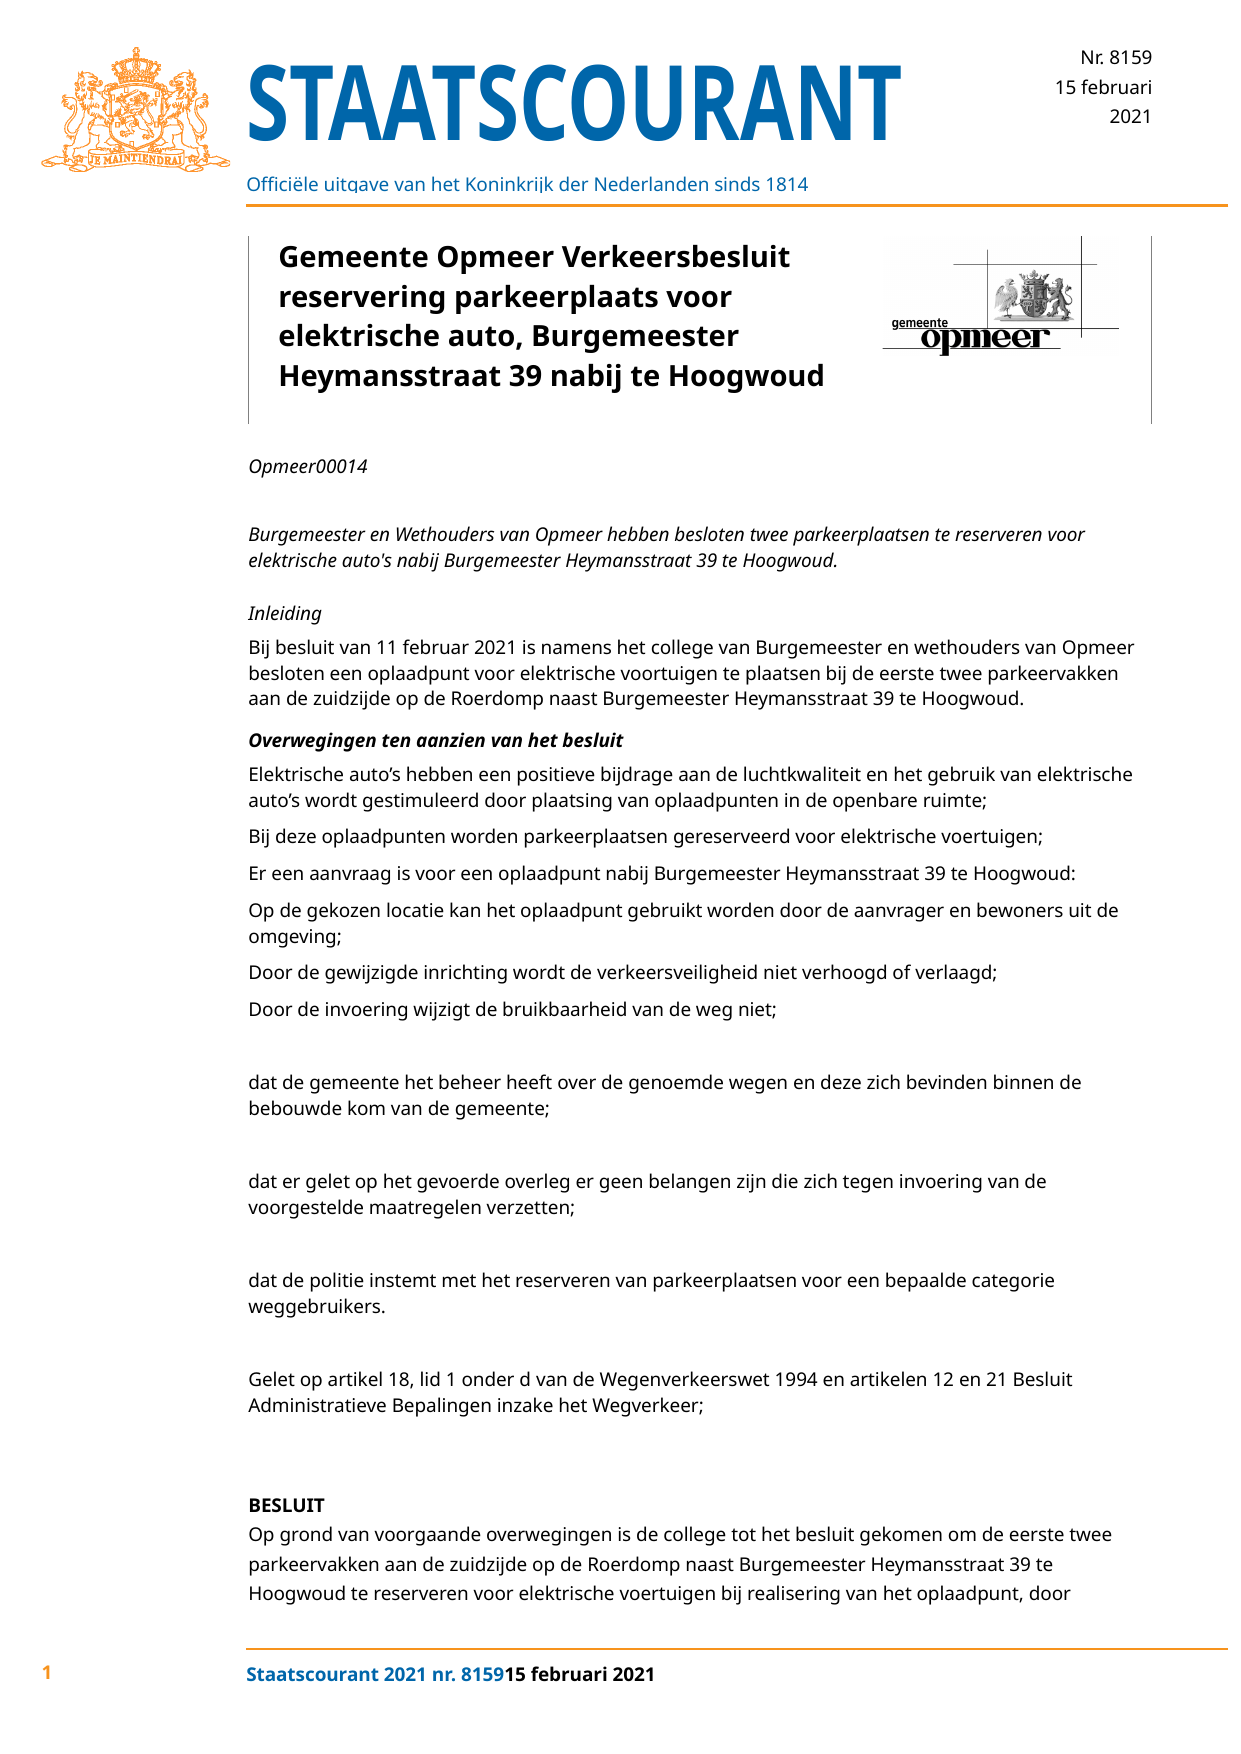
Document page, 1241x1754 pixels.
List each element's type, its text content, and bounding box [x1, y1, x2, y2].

text Gelet op artikel 18, lid 1 onder d van de Wegenverkeerswet 1994 en artikelen 12 en 21 Besluit Administratieve Bepalingen inzake het Wegverkeer; [248, 1367, 1152, 1418]
picture [41, 47, 231, 172]
text Inleiding [248, 600, 1152, 626]
text Opmeer00014 [248, 454, 1152, 479]
text Er een aanvraag is voor een oplaadpunt nabij Burgemeester Heymansstraat 39 te Hoogwoud: [248, 860, 1152, 886]
text dat de politie instemt met het reserveren van parkeerplaatsen voor een bepaalde categorie weggebruikers. [248, 1268, 1152, 1319]
text Bij deze oplaadpunten worden parkeerplaatsen gereserveerd voor elektrische voertuigen; [248, 824, 1152, 849]
text Overwegingen ten aanzien van het besluit [248, 727, 1152, 753]
table_header [850, 236, 1151, 424]
text Elektrische auto’s hebben een positieve bijdrage aan de luchtkwaliteit en het gebruik van elektrische auto’s wordt gestimuleerd door plaatsing van oplaadpunten in de openbare ruimte; [248, 761, 1152, 813]
text Door de invoering wijzigt de bruikbaarheid van de weg niet; [248, 996, 1152, 1022]
text Bij besluit van 11 februar 2021 is namens het college van Burgemeester en wethouders van Opmeer besloten een oplaadpunt voor elektrische voortuigen te plaatsen bij de eerste twee parkeervakken aan de zuidzijde op de Roerdomp naast Burgemeester Heymansstraat 39 te Hoogwoud. [248, 634, 1152, 711]
table_header Gemeente Opmeer Verkeersbesluit reservering parkeerplaats voor elektrische auto, Burgemeester Heymansstraat 39 nabij te Hoogwoud [249, 236, 850, 424]
text Burgemeester en Wethouders van Opmeer hebben besloten twee parkeerplaatsen te reserveren voor elektrische auto's nabij Burgemeester Heymansstraat 39 te Hoogwoud. [248, 521, 1152, 573]
text dat er gelet op het gevoerde overleg er geen belangen zijn die zich tegen invoering van de voorgestelde maatregelen verzetten; [248, 1168, 1152, 1220]
text BESLUIT [248, 1492, 1152, 1517]
picture [882, 236, 1119, 356]
text Door de gewijzigde inrichting wordt de verkeersveiligheid niet verhoogd of verlaagd; [248, 959, 1152, 985]
text dat de gemeente het beheer heeft over de genoemde wegen en deze zich bevinden binnen de bebouwde kom van de gemeente; [248, 1069, 1152, 1121]
text Op de gekozen locatie kan het oplaadpunt gebruikt worden door de aanvrager en bewoners uit de omgeving; [248, 897, 1152, 948]
text Op grond van voorgaande overwegingen is de college tot het besluit gekomen om de eerste twee parkeervakken aan de zuidzijde op de Roerdomp naast Burgemeester Heymansstraat 39 te Hoogwoud te reserveren voor elektrische voertuigen bij realisering van het oplaadpunt, door [248, 1521, 1152, 1606]
